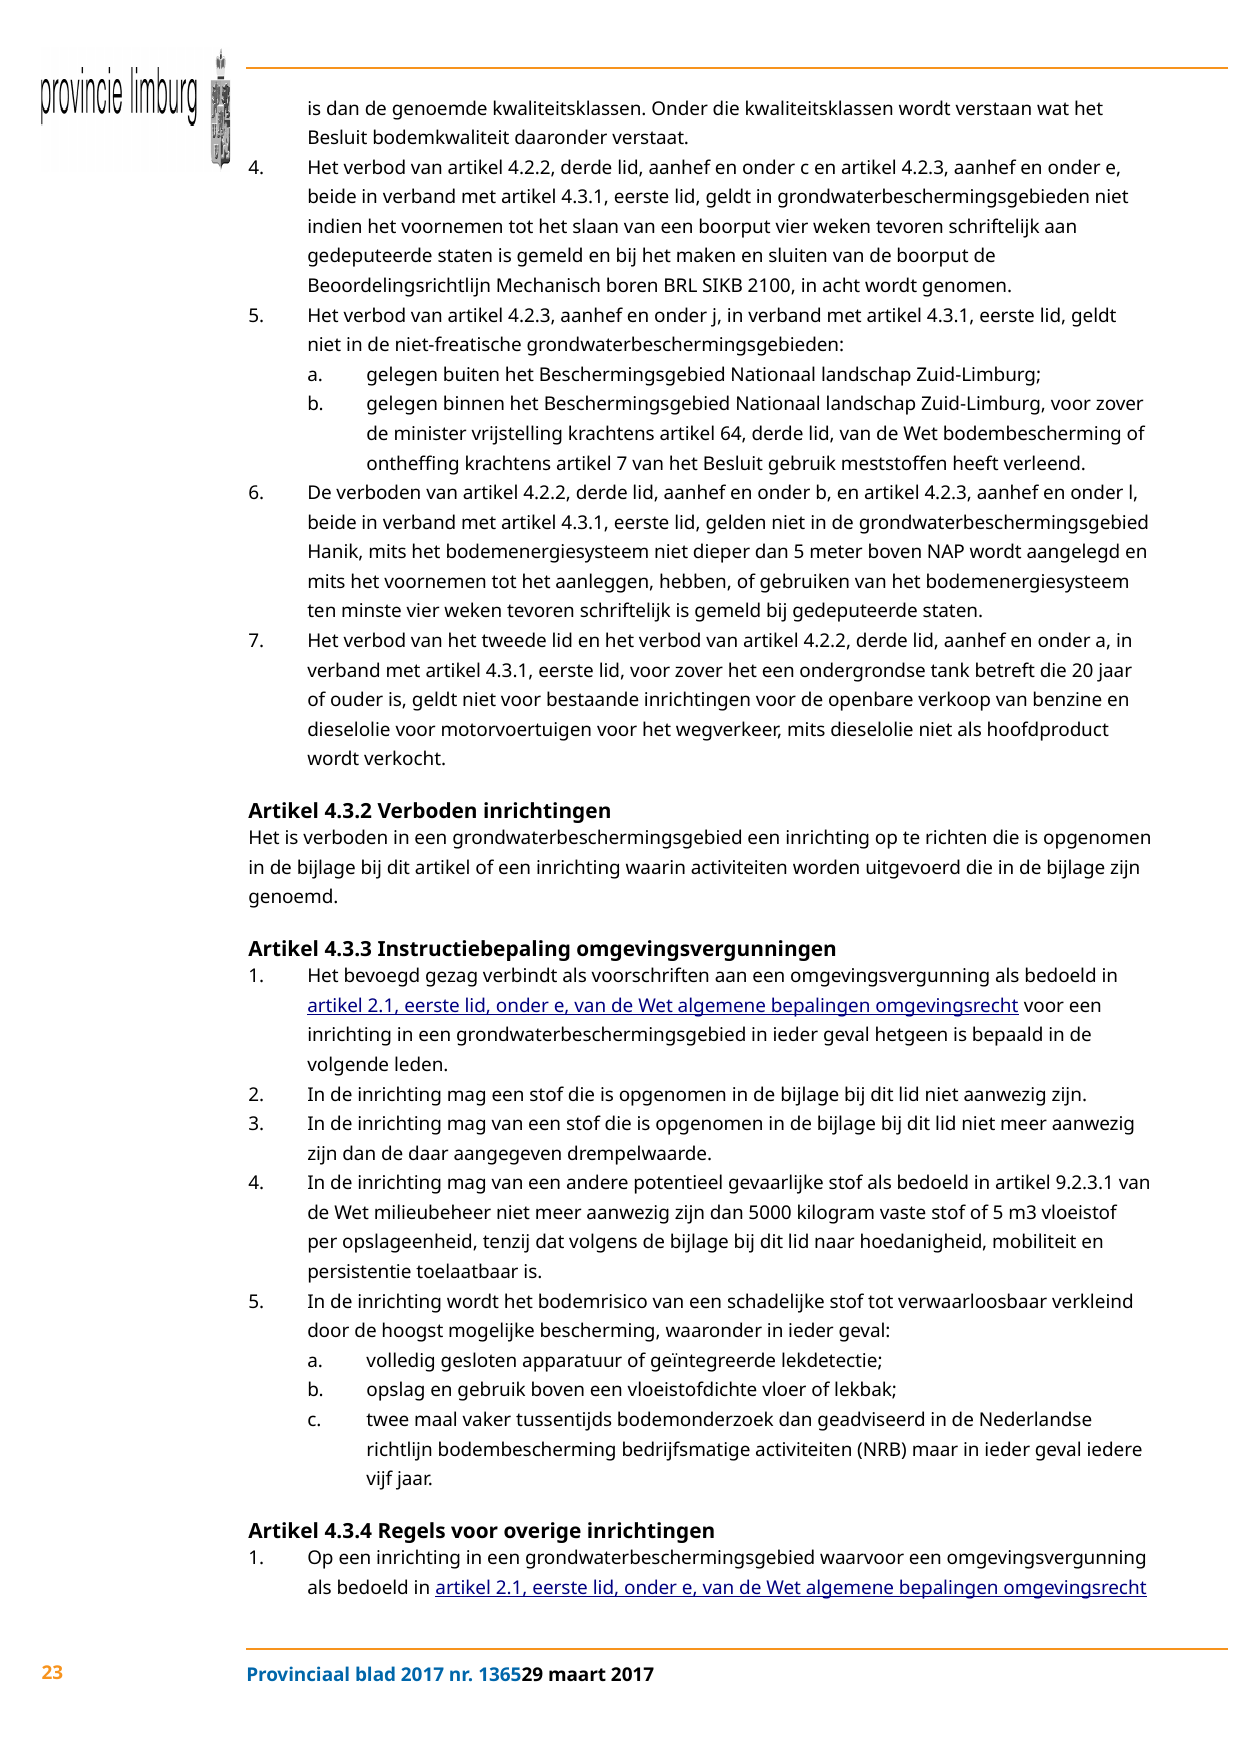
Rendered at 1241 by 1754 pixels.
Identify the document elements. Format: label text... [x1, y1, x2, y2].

text Artikel 4.3.3 Instructiebepaling omgevingsvergunningen [248, 934, 1152, 962]
list is dan de genoemde kwaliteitsklassen. Onder die kwaliteitsklassen wordt verstaan wat het Besluit bodemkwaliteit daaronder verstaat. [248, 95, 1152, 150]
list gelegen binnen het Beschermingsgebied Nationaal landschap Zuid-Limburg, voor zover de minister vrijstelling krachtens artikel 64, derde lid, van de Wet bodembescherming of ontheffing krachtens artikel 7 van het Besluit gebruik meststoffen heeft verleend. [307, 391, 1152, 476]
list Het verbod van het tweede lid en het verbod van artikel 4.2.2, derde lid, aanhef en onder a, in verband met artikel 4.3.1, eerste lid, voor zover het een ondergrondse tank betreft die 20 jaar of ouder is, geldt niet voor bestaande inrichtingen voor de openbare verkoop van benzine en dieselolie voor motorvoertuigen voor het wegverkeer, mits dieselolie niet als hoofdproduct wordt verkocht. [248, 627, 1152, 771]
list De verboden van artikel 4.2.2, derde lid, aanhef en onder b, en artikel 4.2.3, aanhef en onder l, beide in verband met artikel 4.3.1, eerste lid, gelden niet in de grondwaterbeschermingsgebied Hanik, mits het bodemenergiesysteem niet dieper dan 5 meter boven NAP wordt aangelegd en mits het voornemen tot het aanleggen, hebben, of gebruiken van het bodemenergiesysteem ten minste vier weken tevoren schriftelijk is gemeld bij gedeputeerde staten. [248, 479, 1152, 623]
list gelegen buiten het Beschermingsgebied Nationaal landschap Zuid-Limburg; [307, 361, 1152, 387]
list twee maal vaker tussentijds bodemonderzoek dan geadviseerd in de Nederlandse richtlijn bodembescherming bedrijfsmatige activiteiten (NRB) maar in ieder geval iedere vijf jaar. [307, 1406, 1152, 1491]
picture [41, 47, 231, 172]
list volledig gesloten apparatuur of geïntegreerde lekdetectie; [307, 1347, 1152, 1373]
text Artikel 4.3.2 Verboden inrichtingen [248, 796, 1152, 824]
text Artikel 4.3.4 Regels voor overige inrichtingen [248, 1516, 1152, 1544]
list Het bevoegd gezag verbindt als voorschriften aan een omgevingsvergunning als bedoeld in artikel 2.1, eerste lid, onder e, van de Wet algemene bepalingen omgevingsrecht voor een inrichting in een grondwaterbeschermingsgebied in ieder geval hetgeen is bepaald in de volgende leden. [248, 962, 1152, 1077]
list Het verbod van artikel 4.2.3, aanhef en onder j, in verband met artikel 4.3.1, eerste lid, geldt niet in de niet-freatische grondwaterbeschermingsgebieden: [248, 302, 1152, 357]
list Het verbod van artikel 4.2.2, derde lid, aanhef en onder c en artikel 4.2.3, aanhef en onder e, beide in verband met artikel 4.3.1, eerste lid, geldt in grondwaterbeschermingsgebieden niet indien het voornemen tot het slaan van een boorput vier weken tevoren schriftelijk aan gedeputeerde staten is gemeld en bij het maken en sluiten van de boorput de Beoordelingsrichtlijn Mechanisch boren BRL SIKB 2100, in acht wordt genomen. [248, 154, 1152, 298]
list In de inrichting mag een stof die is opgenomen in de bijlage bij dit lid niet aanwezig zijn. [248, 1081, 1152, 1107]
list Op een inrichting in een grondwaterbeschermingsgebied waarvoor een omgevingsvergunning als bedoeld in artikel 2.1, eerste lid, onder e, van de Wet algemene bepalingen omgevingsrecht [248, 1544, 1152, 1599]
list In de inrichting mag van een andere potentieel gevaarlijke stof als bedoeld in artikel 9.2.3.1 van de Wet milieubeheer niet meer aanwezig zijn dan 5000 kilogram vaste stof of 5 m3 vloeistof per opslageenheid, tenzij dat volgens de bijlage bij dit lid naar hoedanigheid, mobiliteit en persistentie toelaatbaar is. [248, 1169, 1152, 1284]
list In de inrichting mag van een stof die is opgenomen in de bijlage bij dit lid niet meer aanwezig zijn dan de daar aangegeven drempelwaarde. [248, 1110, 1152, 1166]
list In de inrichting wordt het bodemrisico van een schadelijke stof tot verwaarloosbaar verkleind door de hoogst mogelijke bescherming, waaronder in ieder geval: [248, 1288, 1152, 1343]
text Het is verboden in een grondwaterbeschermingsgebied een inrichting op te richten die is opgenomen in de bijlage bij dit artikel of een inrichting waarin activiteiten worden uitgevoerd die in de bijlage zijn genoemd. [248, 824, 1152, 909]
list opslag en gebruik boven een vloeistofdichte vloer of lekbak; [307, 1377, 1152, 1402]
